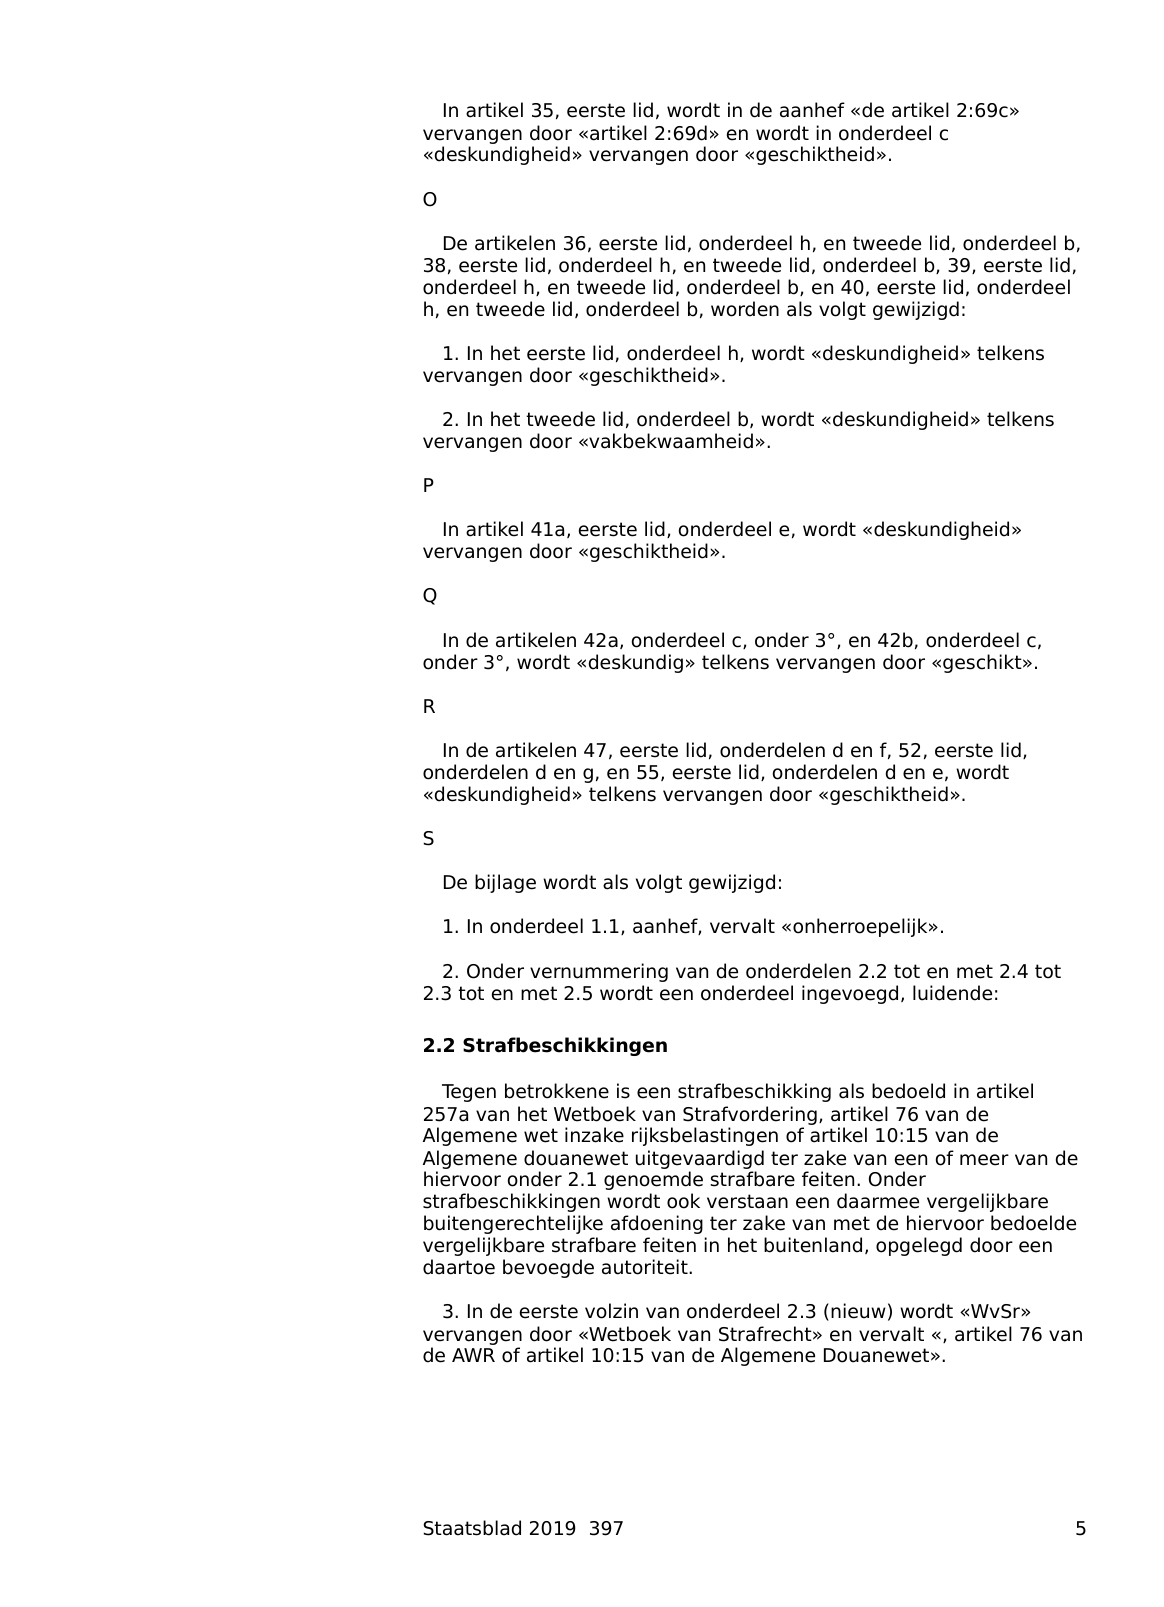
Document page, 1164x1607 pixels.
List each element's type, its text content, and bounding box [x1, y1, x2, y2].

text S [422, 828, 1087, 850]
text Tegen betrokkene is een strafbeschikking als bedoeld in artikel 257a van het Wetboek van Strafvordering, artikel 76 van de Algemene wet inzake rijksbelastingen of artikel 10:15 van de Algemene douanewet uitgevaardigd ter zake van een of meer van de hiervoor onder 2.1 genoemde strafbare feiten. Onder strafbeschikkingen wordt ook verstaan een daarmee vergelijkbare buitengerechtelijke afdoening ter zake van met de hiervoor bedoelde vergelijkbare strafbare feiten in het buitenland, opgelegd door een daartoe bevoegde autoriteit. [422, 1081, 1087, 1279]
text 2. Onder vernummering van de onderdelen 2.2 tot en met 2.4 tot 2.3 tot en met 2.5 wordt een onderdeel ingevoegd, luidende: [422, 961, 1087, 1004]
text In de artikelen 47, eerste lid, onderdelen d en f, 52, eerste lid, onderdelen d en g, en 55, eerste lid, onderdelen d en e, wordt «deskundigheid» telkens vervangen door «geschiktheid». [422, 740, 1087, 806]
text 1. In het eerste lid, onderdeel h, wordt «deskundigheid» telkens vervangen door «geschiktheid». [422, 343, 1087, 387]
text De artikelen 36, eerste lid, onderdeel h, en tweede lid, onderdeel b, 38, eerste lid, onderdeel h, en tweede lid, onderdeel b, 39, eerste lid, onderdeel h, en tweede lid, onderdeel b, en 40, eerste lid, onderdeel h, en tweede lid, onderdeel b, worden als volgt gewijzigd: [422, 233, 1087, 321]
text De bijlage wordt als volgt gewijzigd: [422, 872, 1087, 894]
text 3. In de eerste volzin van onderdeel 2.3 (nieuw) wordt «WvSr» vervangen door «Wetboek van Strafrecht» en vervalt «, artikel 76 van de AWR of artikel 10:15 van de Algemene Douanewet». [422, 1301, 1087, 1367]
text In artikel 35, eerste lid, wordt in de aanhef «de artikel 2:69c» vervangen door «artikel 2:69d» en wordt in onderdeel c «deskundigheid» vervangen door «geschiktheid». [422, 100, 1087, 166]
text Q [422, 585, 1087, 607]
text P [422, 475, 1087, 497]
text In de artikelen 42a, onderdeel c, onder 3°, en 42b, onderdeel c, onder 3°, wordt «deskundig» telkens vervangen door «geschikt». [422, 629, 1087, 673]
text 2. In het tweede lid, onderdeel b, wordt «deskundigheid» telkens vervangen door «vakbekwaamheid». [422, 409, 1087, 453]
text R [422, 696, 1087, 718]
text In artikel 41a, eerste lid, onderdeel e, wordt «deskundigheid» vervangen door «geschiktheid». [422, 519, 1087, 563]
text 1. In onderdeel 1.1, aanhef, vervalt «onherroepelijk». [422, 916, 1087, 938]
text O [422, 188, 1087, 211]
subtitle 2.2 Strafbeschikkingen [422, 1034, 1087, 1056]
